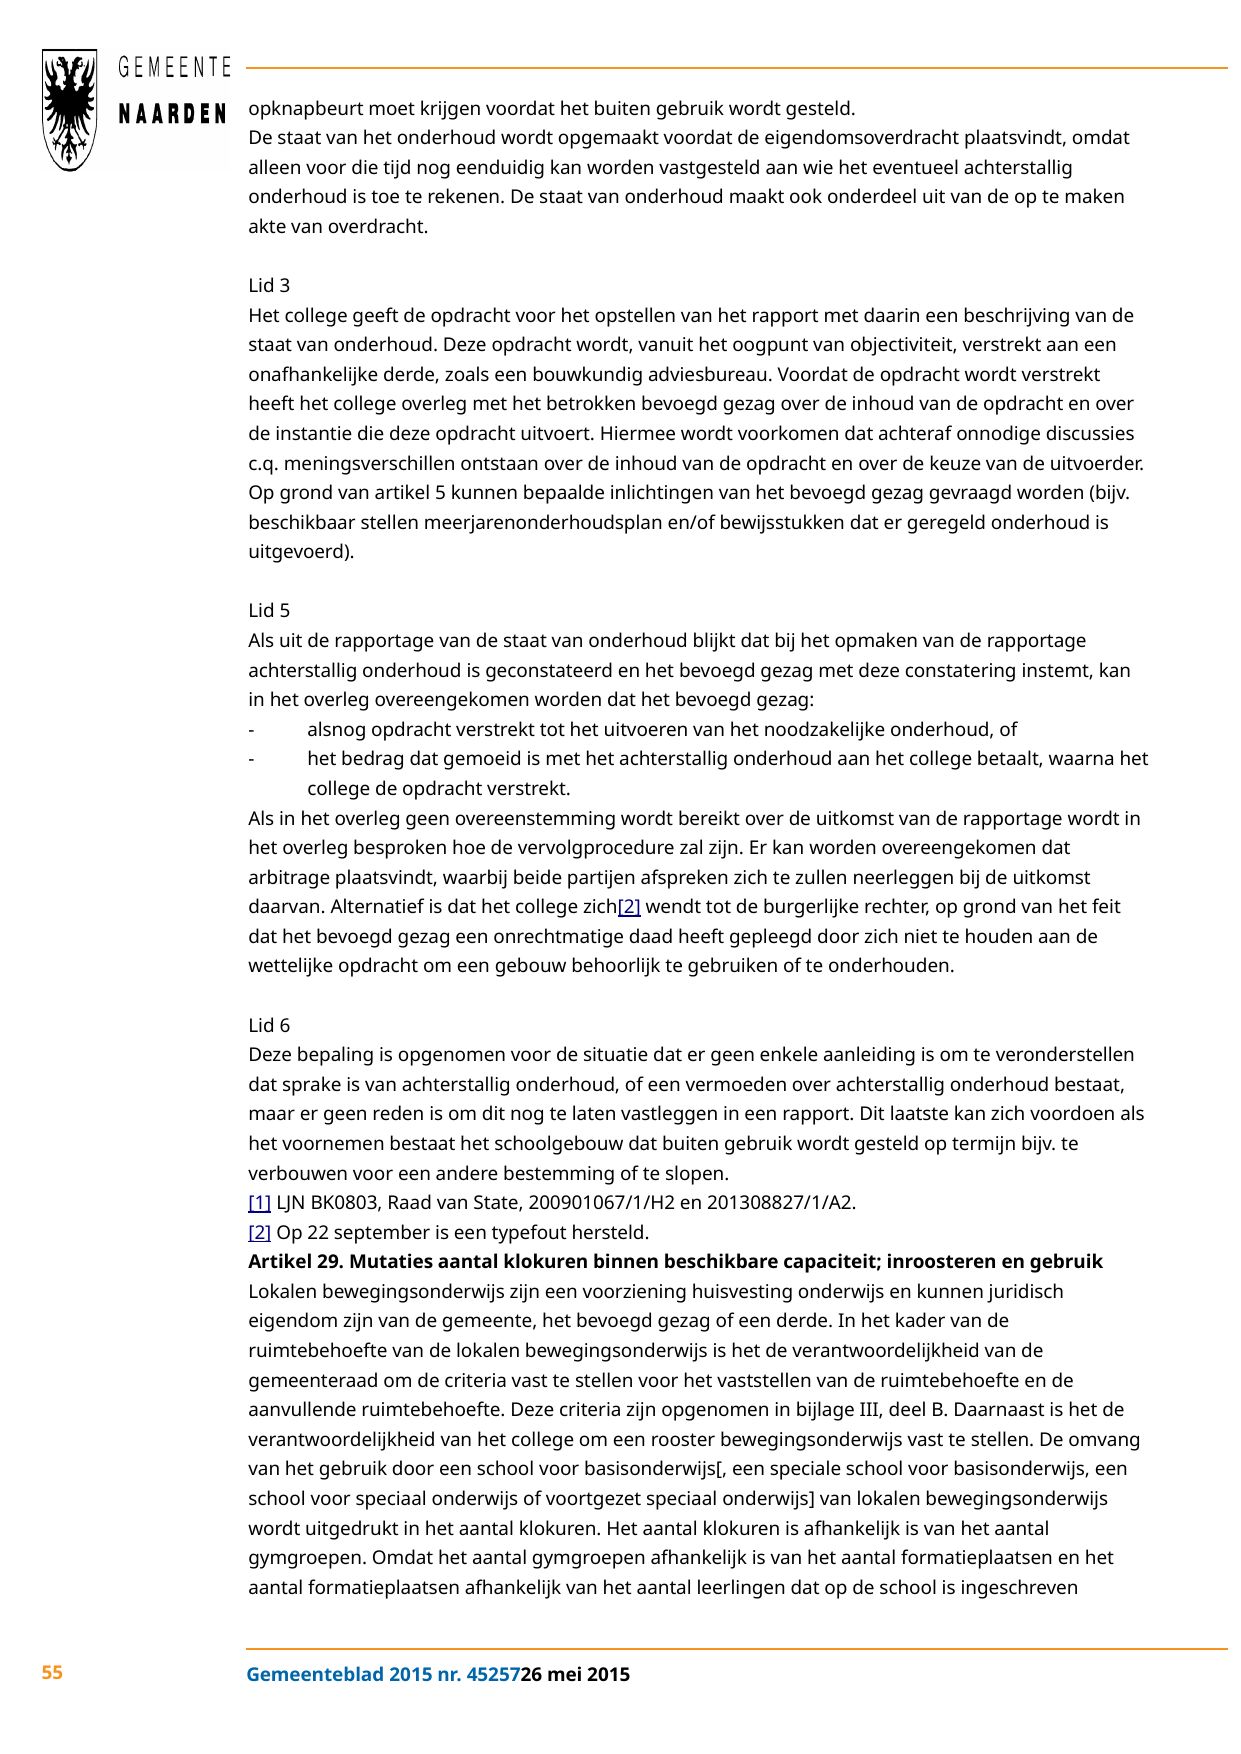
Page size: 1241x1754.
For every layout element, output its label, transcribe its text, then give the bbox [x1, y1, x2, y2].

text Deze bepaling is opgenomen voor de situatie dat er geen enkele aanleiding is om te veronderstellen dat sprake is van achterstallig onderhoud, of een vermoeden over achterstallig onderhoud bestaat, maar er geen reden is om dit nog te laten vastleggen in een rapport. Dit laatste kan zich voordoen als het voornemen bestaat het schoolgebouw dat buiten gebruik wordt gesteld op termijn bijv. te verbouwen voor een andere bestemming of te slopen. [248, 1041, 1152, 1186]
text opknapbeurt moet krijgen voordat het buiten gebruik wordt gesteld. [248, 95, 1152, 121]
text Als uit de rapportage van de staat van onderhoud blijkt dat bij het opmaken van de rapportage achterstallig onderhoud is geconstateerd en het bevoegd gezag met deze constatering instemt, kan in het overleg overeengekomen worden dat het bevoegd gezag: [248, 627, 1152, 712]
picture [41, 47, 231, 172]
text Het college geeft de opdracht voor het opstellen van het rapport met daarin een beschrijving van de staat van onderhoud. Deze opdracht wordt, vanuit het oogpunt van objectiviteit, verstrekt aan een onafhankelijke derde, zoals een bouwkundig adviesbureau. Voordat de opdracht wordt verstrekt heeft het college overleg met het betrokken bevoegd gezag over de inhoud van de opdracht en over de instantie die deze opdracht uitvoert. Hiermee wordt voorkomen dat achteraf onnodige discussies c.q. meningsverschillen ontstaan over de inhoud van de opdracht en over de keuze van de uitvoerder. Op grond van artikel 5 kunnen bepaalde inlichtingen van het bevoegd gezag gevraagd worden (bijv. beschikbaar stellen meerjarenonderhoudsplan en/of bewijsstukken dat er geregeld onderhoud is uitgevoerd). [248, 302, 1152, 564]
text Als in het overleg geen overeenstemming wordt bereikt over de uitkomst van de rapportage wordt in het overleg besproken hoe de vervolgprocedure zal zijn. Er kan worden overeengekomen dat arbitrage plaatsvindt, waarbij beide partijen afspreken zich te zullen neerleggen bij de uitkomst daarvan. Alternatief is dat het college zich[2] wendt tot de burgerlijke rechter, op grond van het feit dat het bevoegd gezag een onrechtmatige daad heeft gepleegd door zich niet te houden aan de wettelijke opdracht om een gebouw behoorlijk te gebruiken of te onderhouden. [248, 805, 1152, 978]
text Artikel 29. Mutaties aantal klokuren binnen beschikbare capaciteit; inroosteren en gebruik [248, 1248, 1152, 1274]
text [1] LJN BK0803, Raad van State, 200901067/1/H2 en 201308827/1/A2. [248, 1189, 1152, 1215]
text Lid 3 [248, 272, 1152, 298]
text De staat van het onderhoud wordt opgemaakt voordat de eigendomsoverdracht plaatsvindt, omdat alleen voor die tijd nog eenduidig kan worden vastgesteld aan wie het eventueel achterstallig onderhoud is toe te rekenen. De staat van onderhoud maakt ook onderdeel uit van de op te maken akte van overdracht. [248, 124, 1152, 239]
list het bedrag dat gemoeid is met het achterstallig onderhoud aan het college betaalt, waarna het college de opdracht verstrekt. [248, 746, 1152, 801]
text Lid 6 [248, 1012, 1152, 1038]
text Lid 5 [248, 598, 1152, 623]
text [2] Op 22 september is een typefout hersteld. [248, 1219, 1152, 1245]
text Lokalen bewegingsonderwijs zijn een voorziening huisvesting onderwijs en kunnen juridisch eigendom zijn van de gemeente, het bevoegd gezag of een derde. In het kader van de ruimtebehoefte van de lokalen bewegingsonderwijs is het de verantwoordelijkheid van de gemeenteraad om de criteria vast te stellen voor het vaststellen van de ruimtebehoefte en de aanvullende ruimtebehoefte. Deze criteria zijn opgenomen in bijlage III, deel B. Daarnaast is het de verantwoordelijkheid van het college om een rooster bewegingsonderwijs vast te stellen. De omvang van het gebruik door een school voor basisonderwijs[, een speciale school voor basisonderwijs, een school voor speciaal onderwijs of voortgezet speciaal onderwijs] van lokalen bewegingsonderwijs wordt uitgedrukt in het aantal klokuren. Het aantal klokuren is afhankelijk is van het aantal gymgroepen. Omdat het aantal gymgroepen afhankelijk is van het aantal formatieplaatsen en het aantal formatieplaatsen afhankelijk van het aantal leerlingen dat op de school is ingeschreven [248, 1278, 1152, 1600]
list alsnog opdracht verstrekt tot het uitvoeren van het noodzakelijke onderhoud, of [248, 716, 1152, 742]
